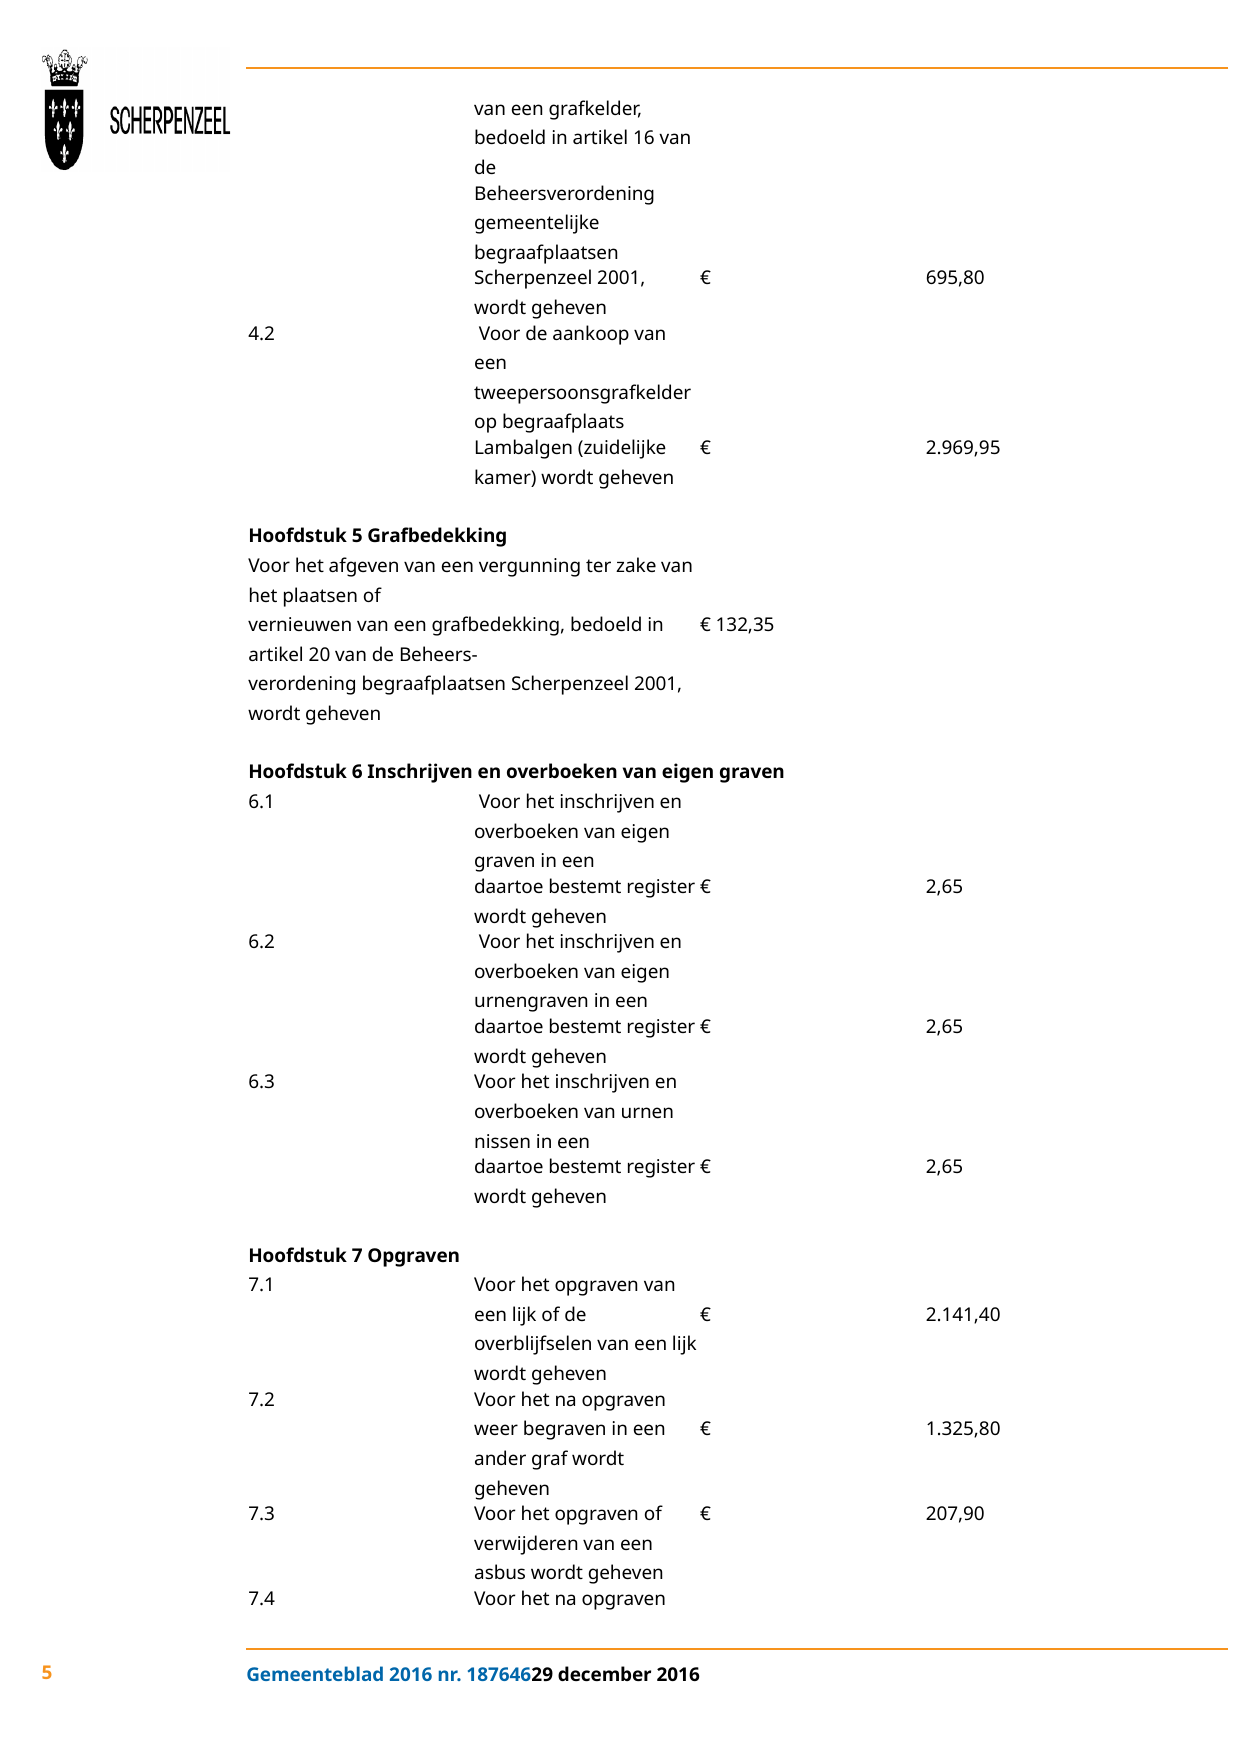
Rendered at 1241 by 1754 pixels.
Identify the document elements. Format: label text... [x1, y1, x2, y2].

table_cell € [700, 1386, 926, 1500]
table_header 2.141,40 [926, 1271, 1152, 1386]
table_cell [926, 1069, 1152, 1154]
table_cell [700, 320, 926, 434]
table_header Voor het afgeven van een vergunning ter zake van het plaatsen of vernieuwen van een grafbedekking, bedoeld in artikel 20 van de Beheers- verordening begraafplaatsen Scherpenzeel 2001, wordt geheven [248, 552, 700, 726]
table_cell [248, 1014, 474, 1069]
table_cell 7.3 [248, 1500, 474, 1585]
table_header 7.1 [248, 1271, 474, 1386]
table_cell [700, 180, 926, 264]
table_cell 7.4 [248, 1585, 474, 1611]
table_cell [700, 1069, 926, 1154]
table_cell 207,90 [926, 1500, 1152, 1585]
table_cell Voor het na opgraven weer begraven in een ander graf wordt geheven [474, 1386, 700, 1500]
table_cell daartoe bestemt register wordt geheven [474, 873, 700, 928]
text Hoofdstuk 5 Grafbedekking [248, 522, 1152, 548]
table_cell [700, 929, 926, 1013]
table_cell [700, 1585, 926, 1611]
table_cell [926, 1585, 1152, 1611]
table_cell Beheersverordening gemeentelijke begraafplaatsen [474, 180, 700, 264]
table_cell daartoe bestemt register wordt geheven [474, 1014, 700, 1069]
picture [41, 47, 231, 172]
table_cell Voor het inschrijven en overboeken van eigen urnengraven in een [474, 929, 700, 1013]
table_header 6.1 [248, 788, 474, 873]
table_cell 6.2 [248, 929, 474, 1013]
table_cell [926, 929, 1152, 1013]
table_cell [926, 320, 1152, 434]
table_cell € [700, 265, 926, 320]
table_cell 695,80 [926, 265, 1152, 320]
table_cell [248, 180, 474, 264]
table_cell [926, 180, 1152, 264]
table_cell [248, 873, 474, 928]
table_cell 2,65 [926, 873, 1152, 928]
table_header Voor het opgraven van een lijk of de overblijfselen van een lijk wordt geheven [474, 1271, 700, 1386]
table_header [700, 788, 926, 873]
table_cell € [700, 434, 926, 490]
table_header [926, 788, 1152, 873]
text Hoofdstuk 7 Opgraven [248, 1242, 1152, 1267]
table_cell € [700, 1500, 926, 1585]
table_cell Voor het inschrijven en overboeken van urnen nissen in een [474, 1069, 700, 1154]
table_cell 2,65 [926, 1154, 1152, 1209]
table_cell van een grafkelder, bedoeld in artikel 16 van de [474, 95, 700, 180]
table_cell 2.969,95 [926, 434, 1152, 490]
table_cell 1.325,80 [926, 1386, 1152, 1500]
text Hoofdstuk 6 Inschrijven en overboeken van eigen graven [248, 759, 1152, 784]
table_cell € [700, 1014, 926, 1069]
table_cell 7.2 [248, 1386, 474, 1500]
table_cell daartoe bestemt register wordt geheven [474, 1154, 700, 1209]
table_cell Voor de aankoop van een tweepersoonsgrafkelder op begraafplaats [474, 320, 700, 434]
table_cell 4.2 [248, 320, 474, 434]
table_header € 132,35 [700, 552, 1152, 726]
table_cell Voor het na opgraven [474, 1585, 700, 1611]
table_cell [248, 265, 474, 320]
table_cell Scherpenzeel 2001, wordt geheven [474, 265, 700, 320]
table_cell Lambalgen (zuidelijke kamer) wordt geheven [474, 434, 700, 490]
table_cell 6.3 [248, 1069, 474, 1154]
table_cell [700, 95, 926, 180]
table_header Voor het inschrijven en overboeken van eigen graven in een [474, 788, 700, 873]
table_cell Voor het opgraven of verwijderen van een asbus wordt geheven [474, 1500, 700, 1585]
table_cell 2,65 [926, 1014, 1152, 1069]
table_cell [248, 1154, 474, 1209]
table_cell [926, 95, 1152, 180]
table_header € [700, 1271, 926, 1386]
table_cell [248, 434, 474, 490]
table_cell € [700, 1154, 926, 1209]
table_cell [248, 95, 474, 180]
table_cell € [700, 873, 926, 928]
